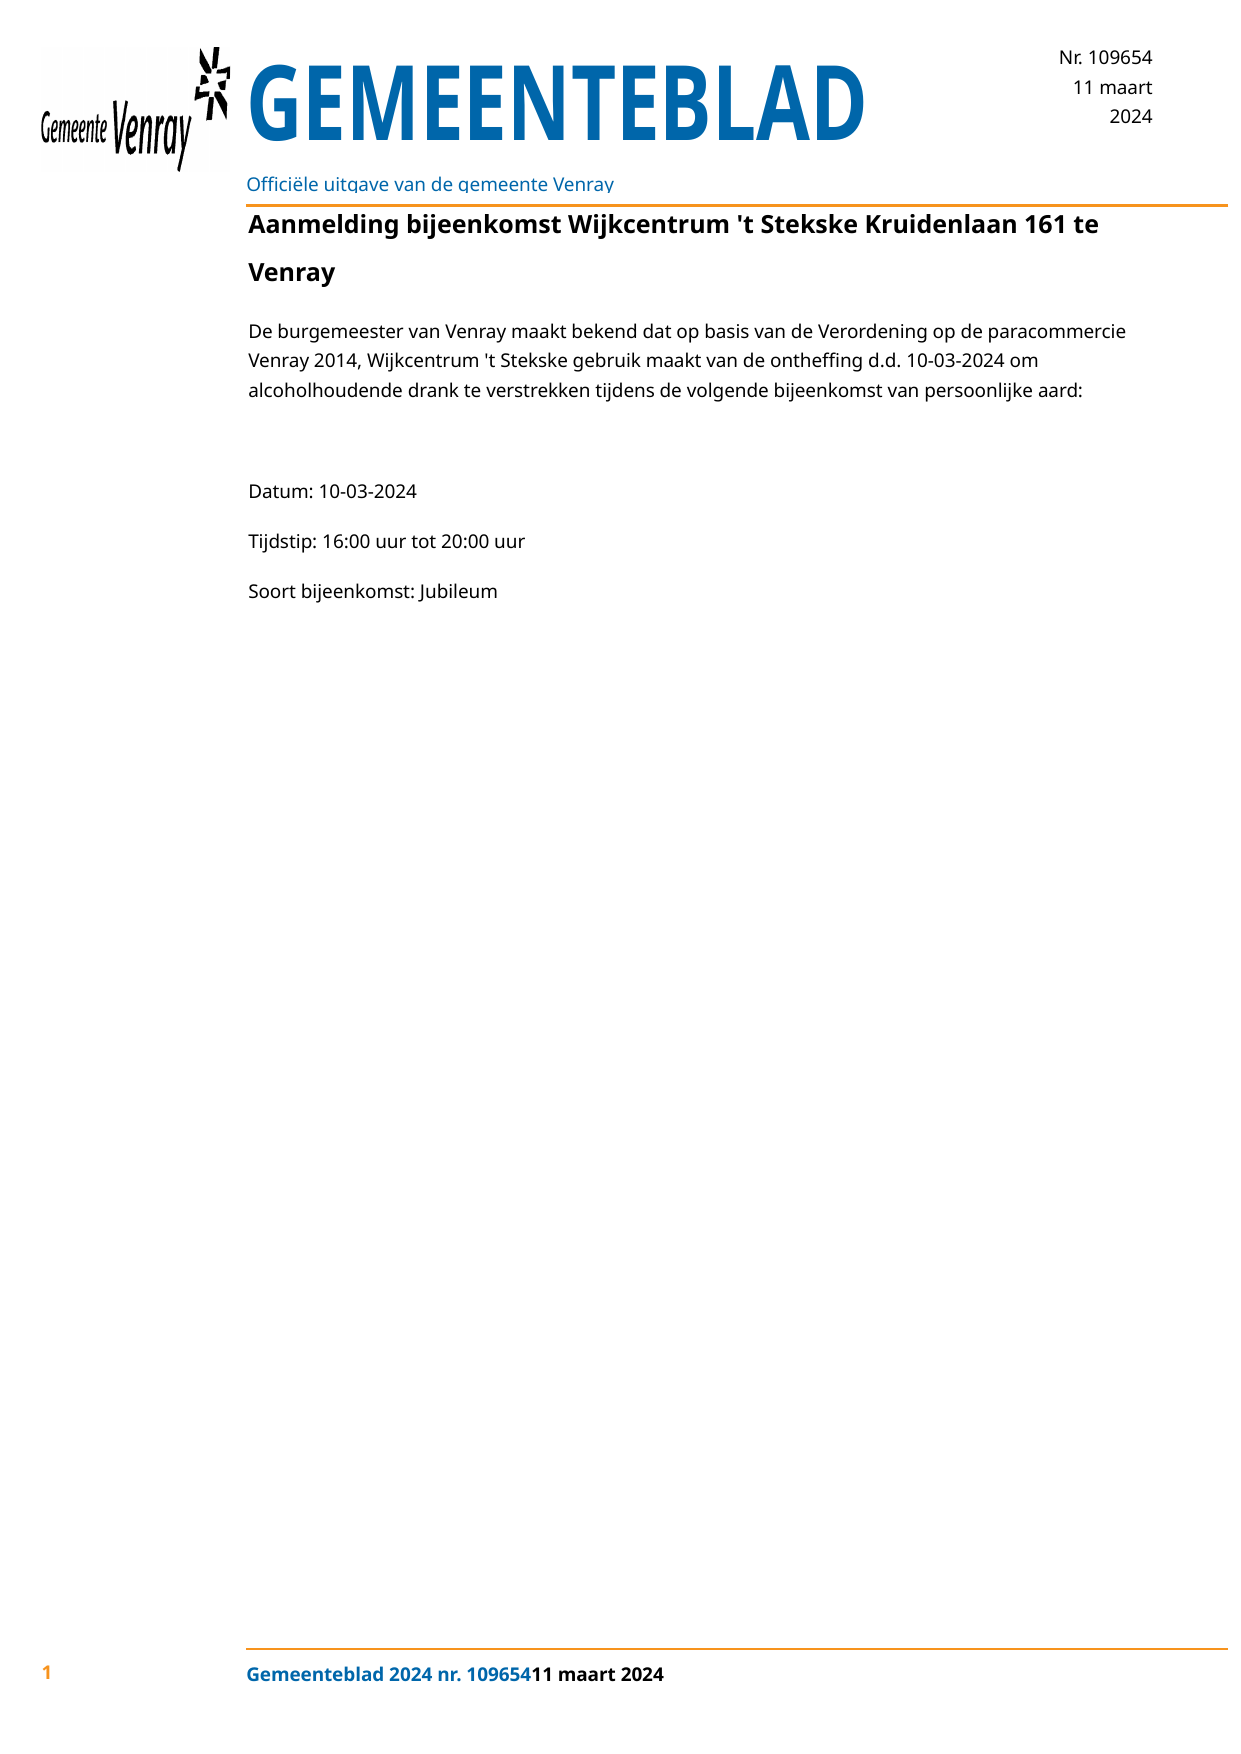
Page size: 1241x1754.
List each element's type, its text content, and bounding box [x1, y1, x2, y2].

text Tijdstip: 16:00 uur tot 20:00 uur [248, 528, 1152, 554]
text Datum: 10-03-2024 [248, 478, 1152, 504]
text De burgemeester van Venray maakt bekend dat op basis van de Verordening op de paracommercie Venray 2014, Wijkcentrum 't Stekske gebruik maakt van de ontheffing d.d. 10-03-2024 om alcoholhoudende drank te verstrekken tijdens de volgende bijeenkomst van persoonlijke aard: [248, 318, 1152, 403]
text Soort bijeenkomst: Jubileum [248, 579, 1152, 604]
picture [41, 47, 231, 172]
text Aanmelding bijeenkomst Wijkcentrum 't Stekske Kruidenlaan 161 te Venray [248, 207, 1152, 288]
